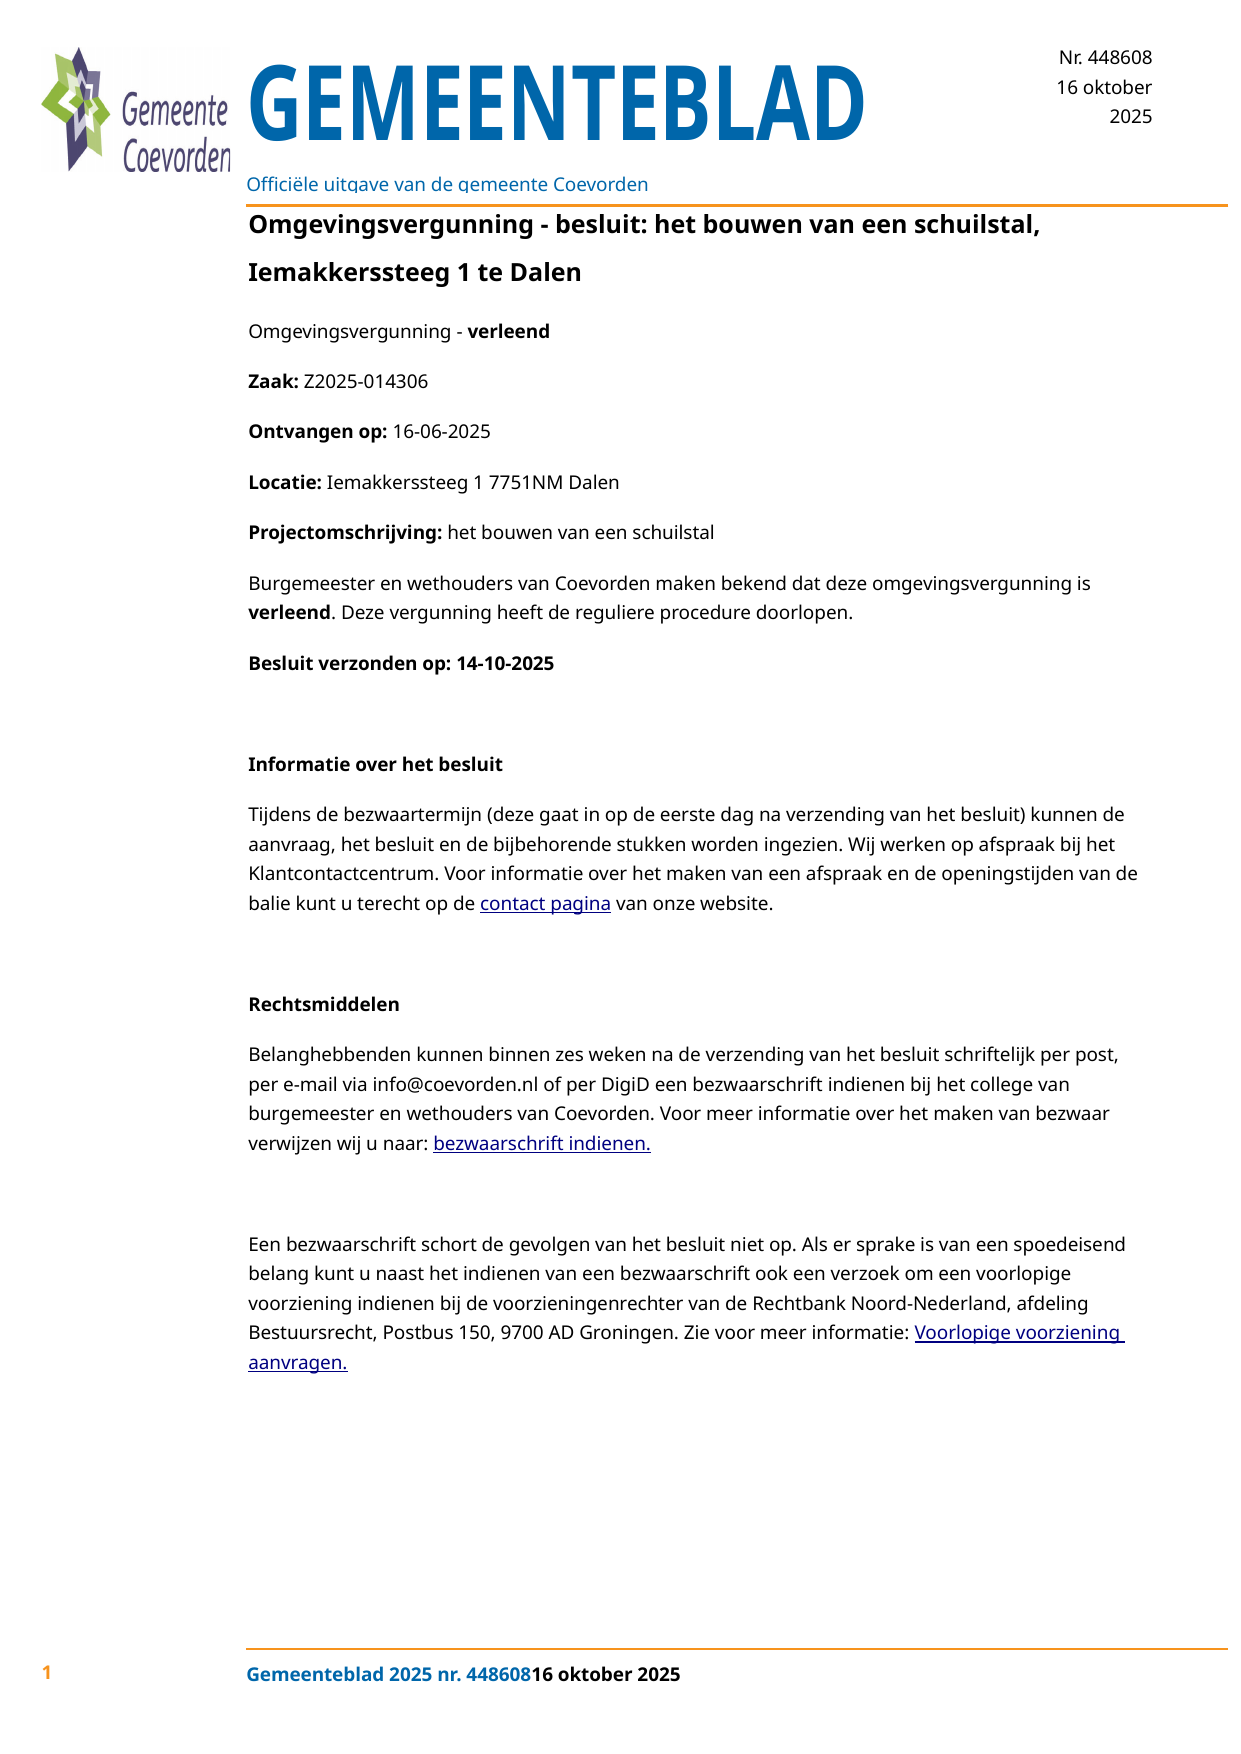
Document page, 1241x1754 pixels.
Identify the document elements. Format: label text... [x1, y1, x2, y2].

text Locatie: Iemakkerssteeg 1 7751NM Dalen [248, 469, 1152, 495]
text Projectomschrijving: het bouwen van een schuilstal [248, 519, 1152, 545]
text Tijdens de bezwaartermijn (deze gaat in op de eerste dag na verzending van het besluit) kunnen de aanvraag, het besluit en de bijbehorende stukken worden ingezien. Wij werken op afspraak bij het Klantcontactcentrum. Voor informatie over het maken van een afspraak en de openingstijden van de balie kunt u terecht op de contact pagina van onze website. [248, 801, 1152, 916]
text Omgevingsvergunning - verleend [248, 318, 1152, 344]
text Belanghebbenden kunnen binnen zes weken na de verzending van het besluit schriftelijk per post, per e-mail via info@coevorden.nl of per DigiD een bezwaarschrift indienen bij het college van burgemeester en wethouders van Coevorden. Voor meer informatie over het maken van bezwaar verwijzen wij u naar: bezwaarschrift indienen. [248, 1041, 1152, 1156]
text Ontvangen op: 16-06-2025 [248, 419, 1152, 444]
text Informatie over het besluit [248, 751, 1152, 777]
text Besluit verzonden op: 14-10-2025 [248, 650, 1152, 676]
text Omgevingsvergunning - besluit: het bouwen van een schuilstal, Iemakkerssteeg 1 te Dalen [248, 207, 1152, 288]
picture [41, 47, 231, 172]
text Een bezwaarschrift schort de gevolgen van het besluit niet op. Als er sprake is van een spoedeisend belang kunt u naast het indienen van een bezwaarschrift ook een verzoek om een voorlopige voorziening indienen bij de voorzieningenrechter van de Rechtbank Noord-Nederland, afdeling Bestuursrecht, Postbus 150, 9700 AD Groningen. Zie voor meer informatie: Voorlopige voorziening aanvragen. [248, 1231, 1152, 1375]
text Burgemeester en wethouders van Coevorden maken bekend dat deze omgevingsvergunning is verleend. Deze vergunning heeft de reguliere procedure doorlopen. [248, 570, 1152, 625]
text Zaak: Z2025-014306 [248, 368, 1152, 394]
text Rechtsmiddelen [248, 991, 1152, 1017]
